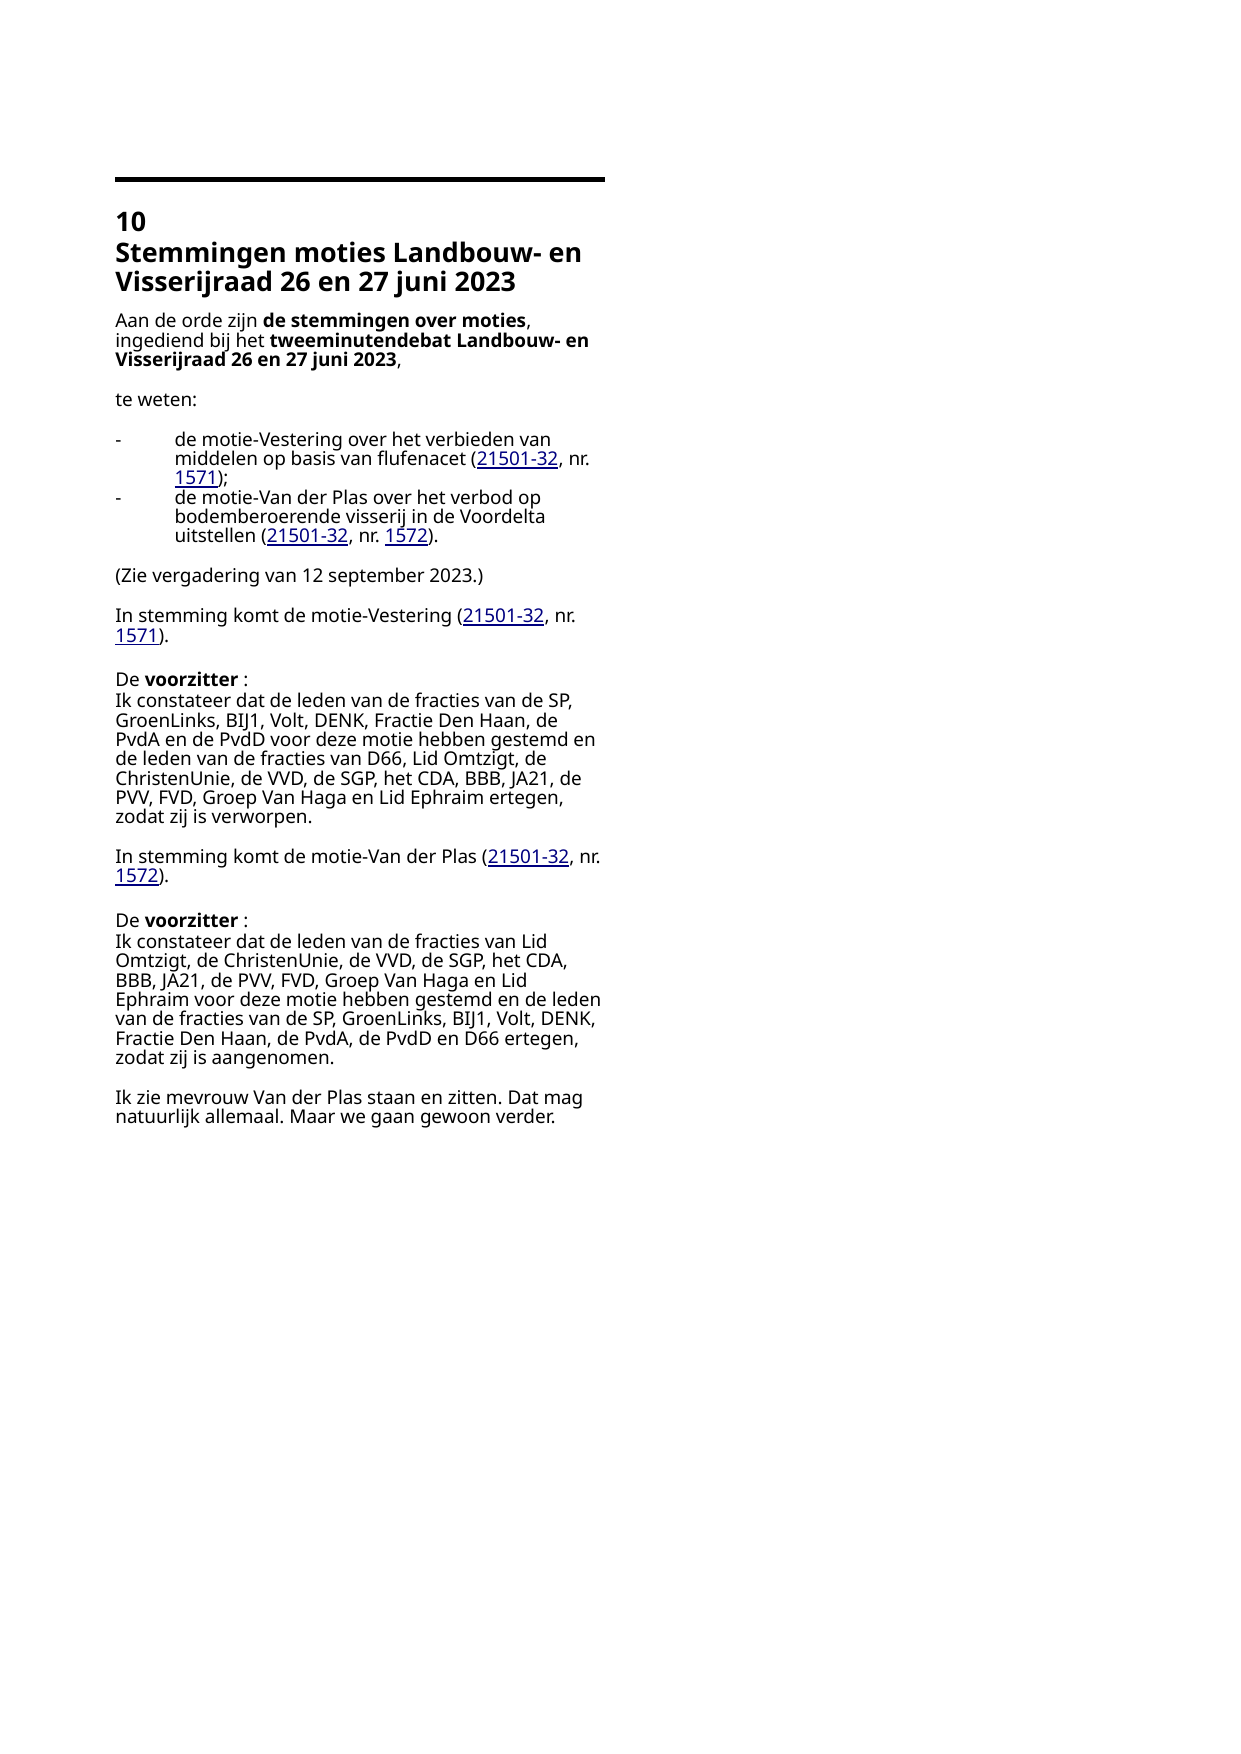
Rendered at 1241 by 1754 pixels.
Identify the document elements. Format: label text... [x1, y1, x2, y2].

text In stemming komt de motie-Van der Plas (21501-32, nr. 1572). [115, 848, 605, 887]
text Stemmingen moties Landbouw- en Visserijraad 26 en 27 juni 2023 [115, 239, 605, 312]
text (Zie vergadering van 12 september 2023.) [115, 567, 605, 586]
text 10 [115, 203, 605, 239]
text Ik constateer dat de leden van de fracties van de SP, GroenLinks, BIJ1, Volt, DENK, Fractie Den Haan, de PvdA en de PvdD voor deze motie hebben gestemd en de leden van de fracties van D66, Lid Omtzigt, de ChristenUnie, de VVD, de SGP, het CDA, BBB, JA21, de PVV, FVD, Groep Van Haga en Lid Ephraim ertegen, zodat zij is verworpen. [115, 692, 605, 827]
text Aan de orde zijn de stemmingen over moties, ingediend bij het tweeminutendebat Landbouw- en Visserijraad 26 en 27 juni 2023, [115, 312, 605, 370]
text De voorzitter : [115, 667, 605, 692]
list de motie-Van der Plas over het verbod op bodemberoerende visserij in de Voordelta uitstellen (21501-32, nr. 1572). [115, 489, 605, 546]
text De voorzitter : [115, 907, 605, 933]
text Ik constateer dat de leden van de fracties van Lid Omtzigt, de ChristenUnie, de VVD, de SGP, het CDA, BBB, JA21, de PVV, FVD, Groep Van Haga en Lid Ephraim voor deze motie hebben gestemd en de leden van de fracties van de SP, GroenLinks, BIJ1, Volt, DENK, Fractie Den Haan, de PvdA, de PvdD en D66 ertegen, zodat zij is aangenomen. [115, 933, 605, 1068]
text In stemming komt de motie-Vestering (21501-32, nr. 1571). [115, 607, 605, 646]
text Ik zie mevrouw Van der Plas staan en zitten. Dat mag natuurlijk allemaal. Maar we gaan gewoon verder. [115, 1089, 605, 1127]
list de motie-Vestering over het verbieden van middelen op basis van flufenacet (21501-32, nr. 1571); [115, 431, 605, 489]
text te weten: [115, 391, 605, 410]
